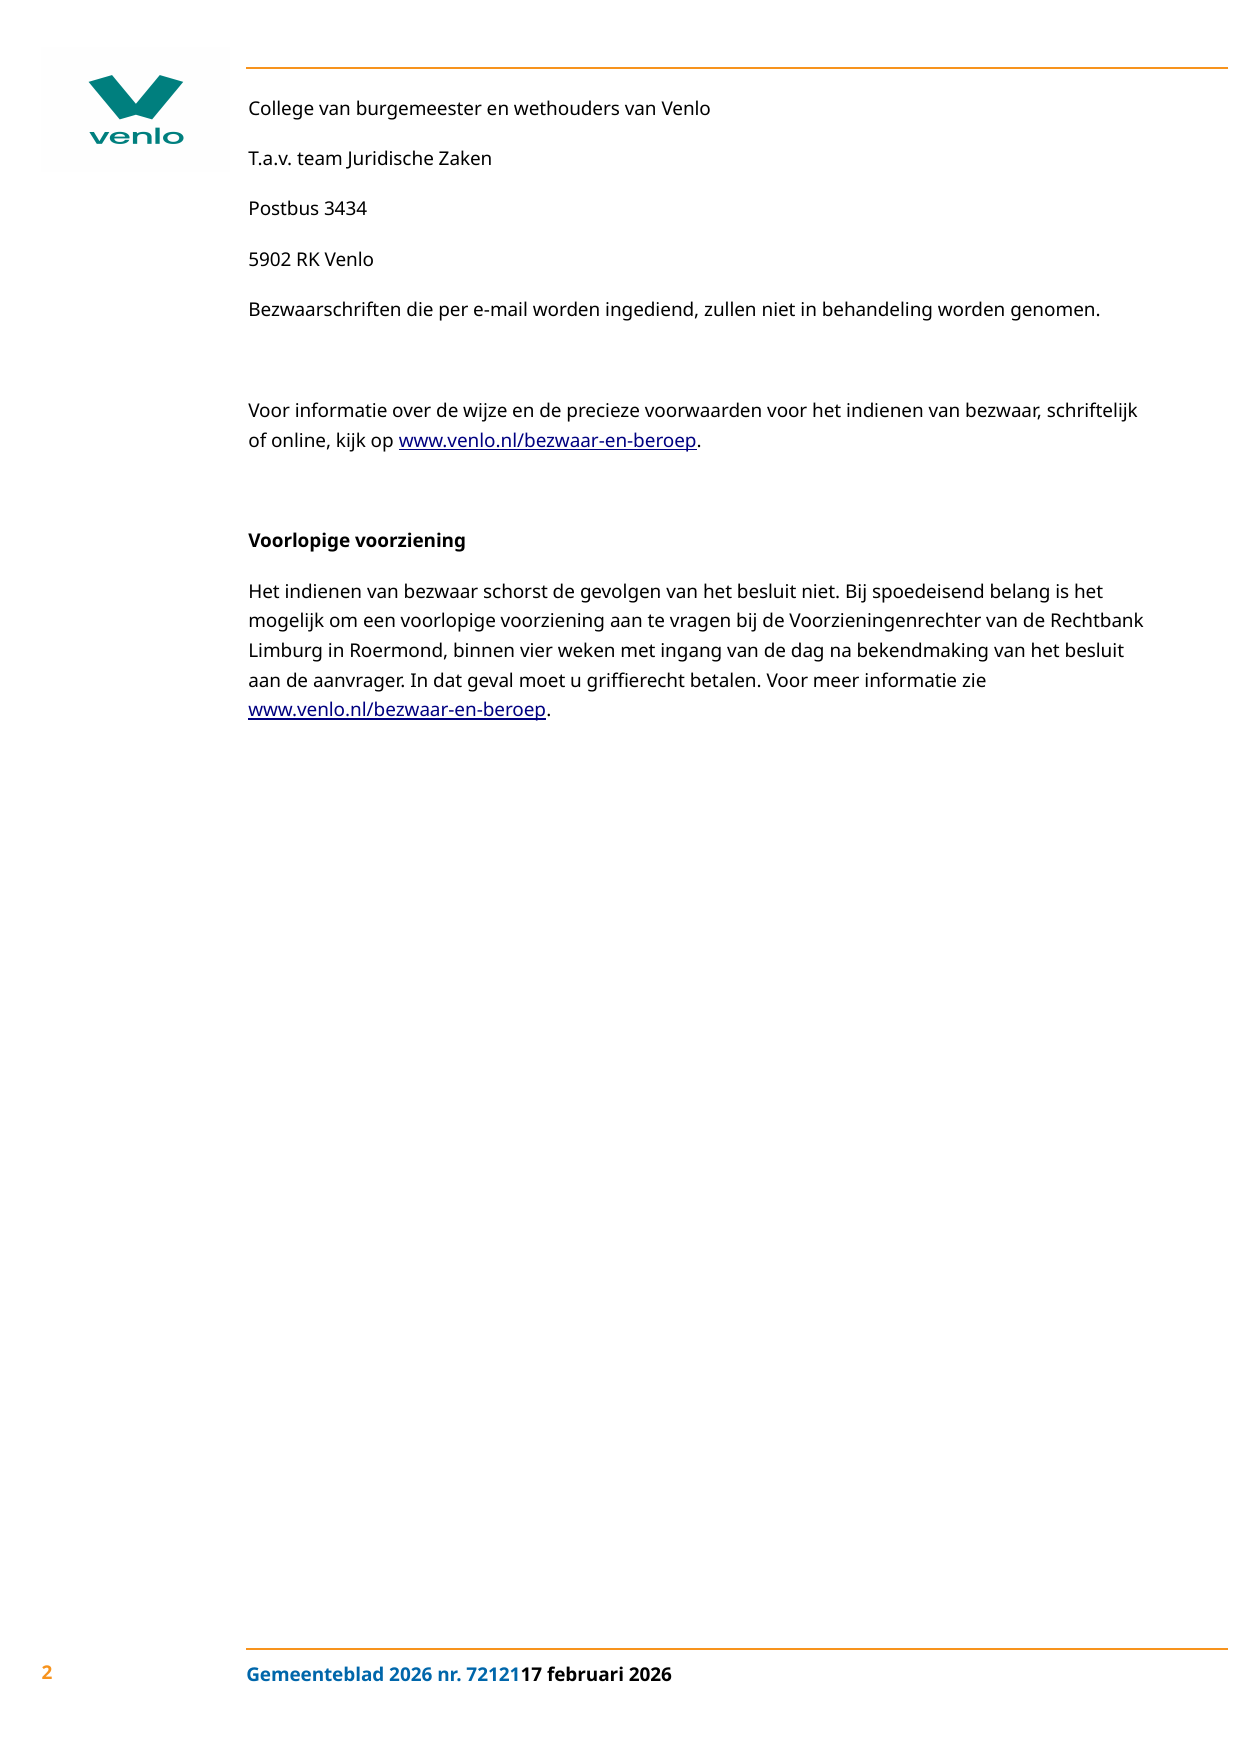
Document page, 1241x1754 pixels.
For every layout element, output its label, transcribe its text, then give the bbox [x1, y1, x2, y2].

text T.a.v. team Juridische Zaken [248, 145, 1152, 171]
text Het indienen van bezwaar schorst de gevolgen van het besluit niet. Bij spoedeisend belang is het mogelijk om een voorlopige voorziening aan te vragen bij de Voorzieningenrechter van de Rechtbank Limburg in Roermond, binnen vier weken met ingang van de dag na bekendmaking van het besluit aan de aanvrager. In dat geval moet u griffierecht betalen. Voor meer informatie zie www.venlo.nl/bezwaar-en-beroep. [248, 578, 1152, 722]
text Bezwaarschriften die per e-mail worden ingediend, zullen niet in behandeling worden genomen. [248, 296, 1152, 322]
picture [41, 47, 231, 172]
text 5902 RK Venlo [248, 246, 1152, 272]
text Postbus 3434 [248, 196, 1152, 221]
text College van burgemeester en wethouders van Venlo [248, 95, 1152, 121]
text Voorlopige voorziening [248, 528, 1152, 553]
text Voor informatie over de wijze en de precieze voorwaarden voor het indienen van bezwaar, schriftelijk of online, kijk op www.venlo.nl/bezwaar-en-beroep. [248, 397, 1152, 453]
